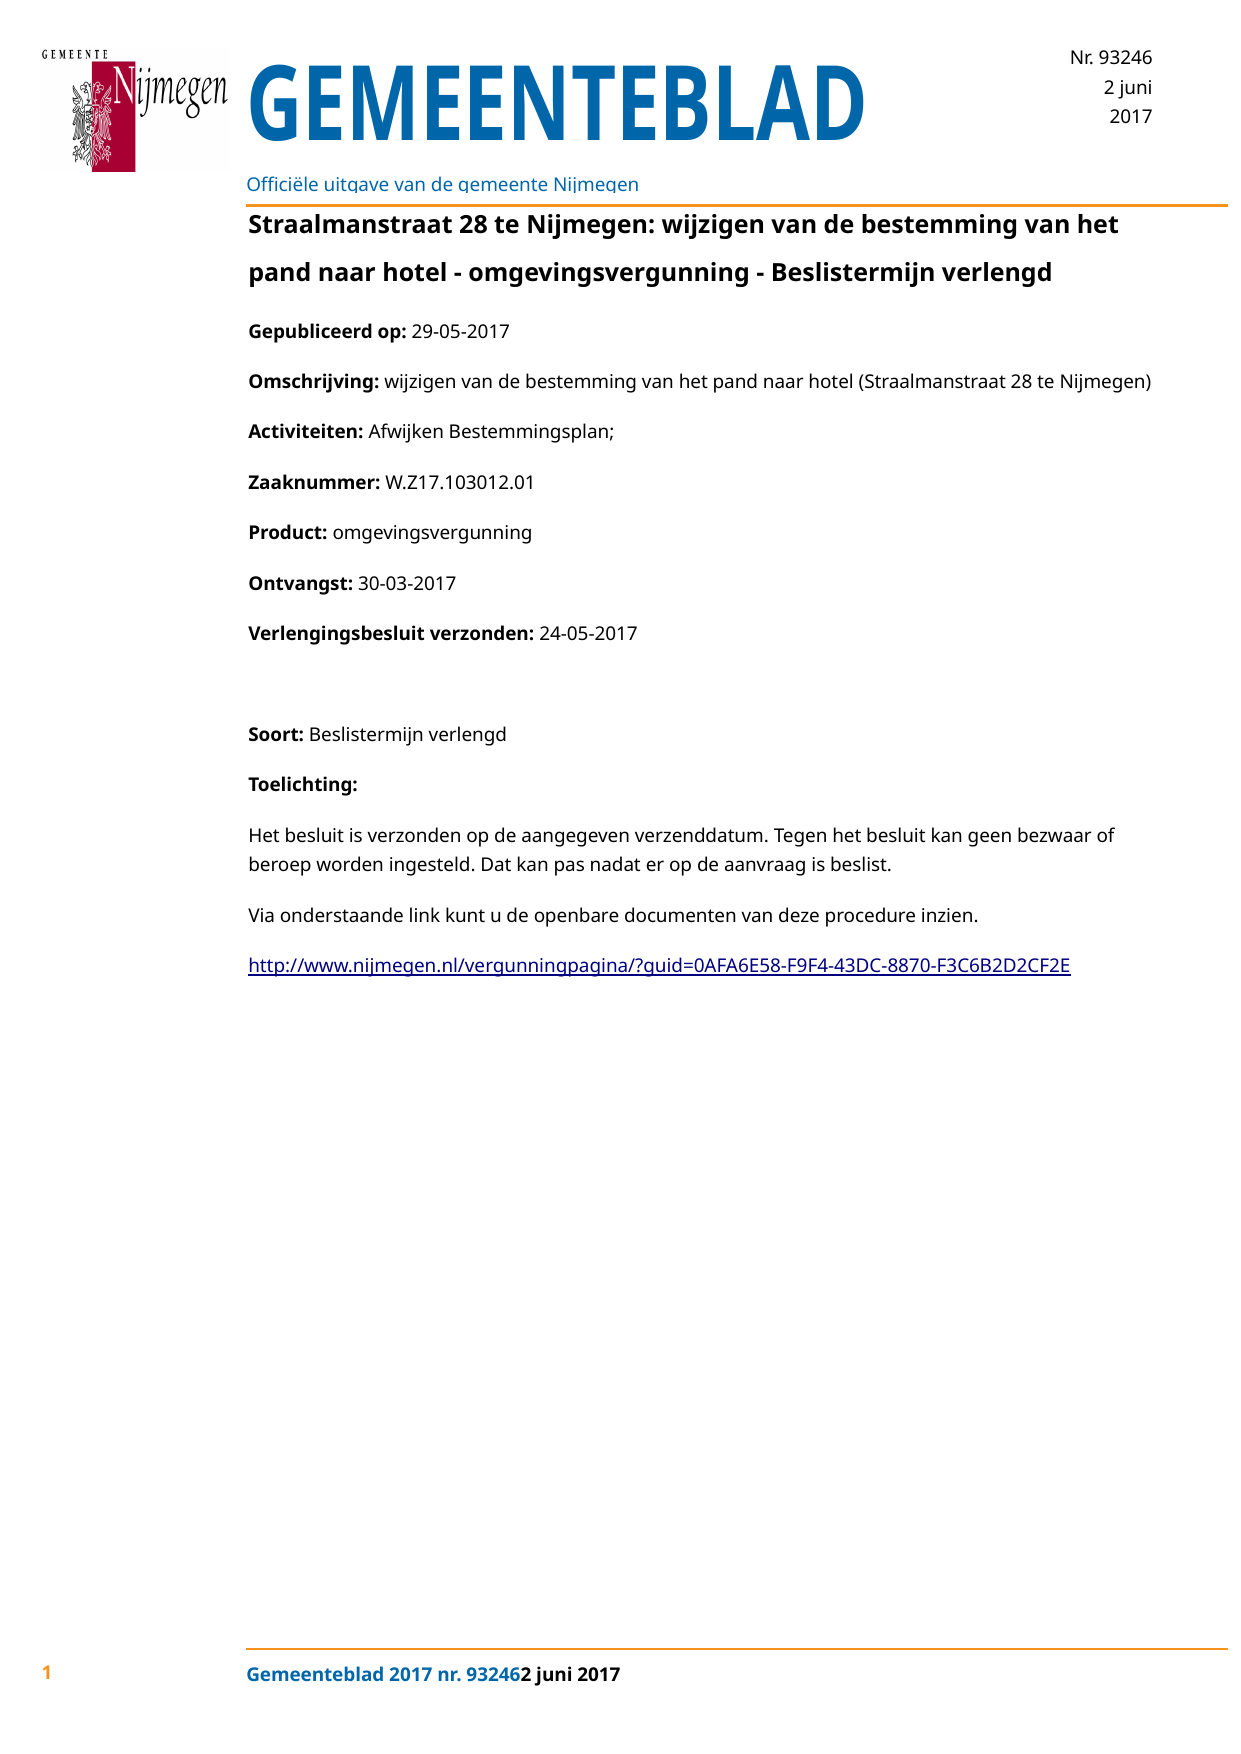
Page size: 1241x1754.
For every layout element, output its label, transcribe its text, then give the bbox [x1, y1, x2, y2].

text Ontvangst: 30-03-2017 [248, 570, 1152, 596]
text Product: omgevingsvergunning [248, 519, 1152, 545]
text Via onderstaande link kunt u de openbare documenten van deze procedure inzien. [248, 902, 1152, 928]
text http://www.nijmegen.nl/vergunningpagina/?guid=0AFA6E58-F9F4-43DC-8870-F3C6B2D2CF2E [248, 952, 1152, 978]
text Activiteiten: Afwijken Bestemmingsplan; [248, 419, 1152, 444]
text Toelichting: [248, 772, 1152, 797]
text Soort: Beslistermijn verlengd [248, 721, 1152, 747]
text Straalmanstraat 28 te Nijmegen: wijzigen van de bestemming van het pand naar hotel - omgevingsvergunning - Beslistermijn verlengd [248, 207, 1152, 288]
text Zaaknummer: W.Z17.103012.01 [248, 469, 1152, 495]
text Omschrijving: wijzigen van de bestemming van het pand naar hotel (Straalmanstraat 28 te Nijmegen) [248, 368, 1152, 394]
text Gepubliceerd op: 29-05-2017 [248, 318, 1152, 344]
text Verlengingsbesluit verzonden: 24-05-2017 [248, 620, 1152, 646]
text Het besluit is verzonden op de aangegeven verzenddatum. Tegen het besluit kan geen bezwaar of beroep worden ingesteld. Dat kan pas nadat er op de aanvraag is beslist. [248, 822, 1152, 877]
picture [41, 47, 231, 172]
